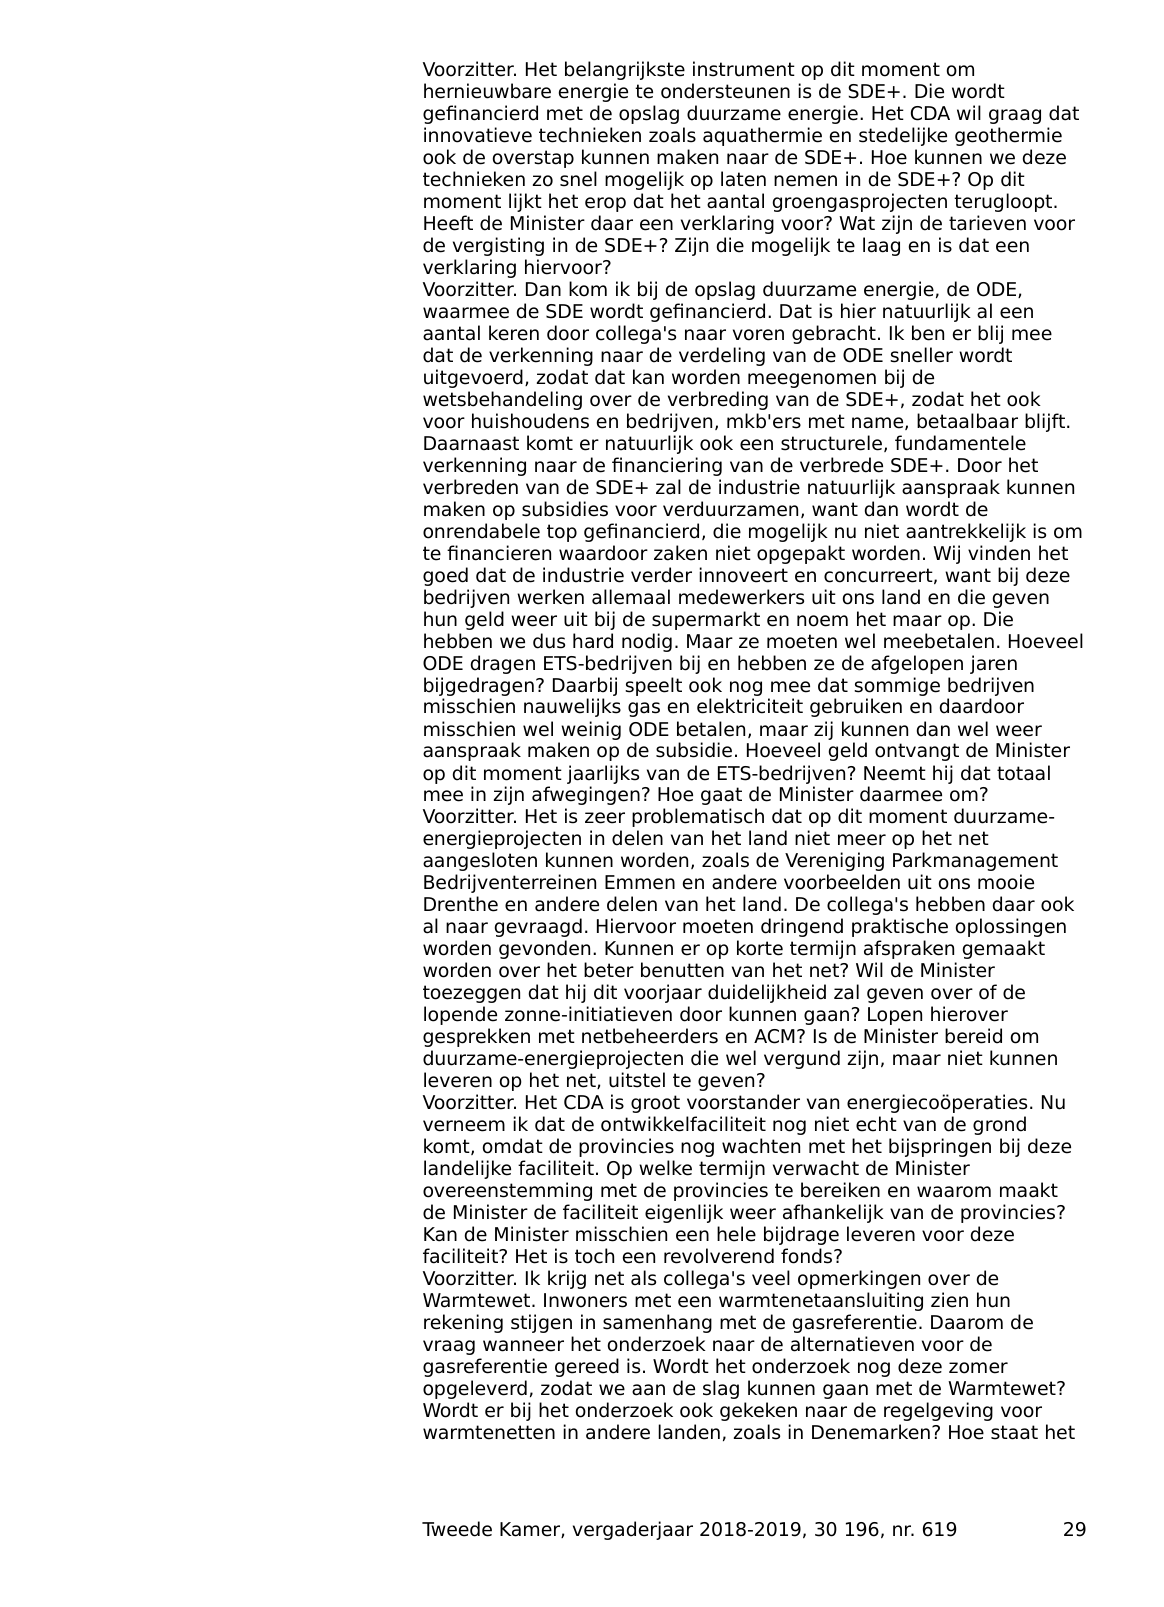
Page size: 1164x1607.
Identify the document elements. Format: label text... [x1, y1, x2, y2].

text Voorzitter. Het CDA is groot voorstander van energiecoöperaties. Nu verneem ik dat de ontwikkelfaciliteit nog niet echt van de grond komt, omdat de provincies nog wachten met het bijspringen bij deze landelijke faciliteit. Op welke termijn verwacht de Minister overeenstemming met de provincies te bereiken en waarom maakt de Minister de faciliteit eigenlijk weer afhankelijk van de provincies? Kan de Minister misschien een hele bijdrage leveren voor deze faciliteit? Het is toch een revolverend fonds? [422, 1092, 1087, 1268]
text Voorzitter. Dan kom ik bij de opslag duurzame energie, de ODE, waarmee de SDE wordt gefinancierd. Dat is hier natuurlijk al een aantal keren door collega's naar voren gebracht. Ik ben er blij mee dat de verkenning naar de verdeling van de ODE sneller wordt uitgevoerd, zodat dat kan worden meegenomen bij de wetsbehandeling over de verbreding van de SDE+, zodat het ook voor huishoudens en bedrijven, mkb'ers met name, betaalbaar blijft. Daarnaast komt er natuurlijk ook een structurele, fundamentele verkenning naar de financiering van de verbrede SDE+. Door het verbreden van de SDE+ zal de industrie natuurlijk aanspraak kunnen maken op subsidies voor verduurzamen, want dan wordt de onrendabele top gefinancierd, die mogelijk nu niet aantrekkelijk is om te financieren waardoor zaken niet opgepakt worden. Wij vinden het goed dat de industrie verder innoveert en concurreert, want bij deze bedrijven werken allemaal medewerkers uit ons land en die geven hun geld weer uit bij de supermarkt en noem het maar op. Die hebben we dus hard nodig. Maar ze moeten wel meebetalen. Hoeveel ODE dragen ETS-bedrijven bij en hebben ze de afgelopen jaren bijgedragen? Daarbij speelt ook nog mee dat sommige bedrijven misschien nauwelijks gas en elektriciteit gebruiken en daardoor misschien wel weinig ODE betalen, maar zij kunnen dan wel weer aanspraak maken op de subsidie. Hoeveel geld ontvangt de Minister op dit moment jaarlijks van de ETS-bedrijven? Neemt hij dat totaal mee in zijn afwegingen? Hoe gaat de Minister daarmee om? [422, 279, 1087, 806]
text Voorzitter. Ik krijg net als collega's veel opmerkingen over de Warmtewet. Inwoners met een warmtenetaansluiting zien hun rekening stijgen in samenhang met de gasreferentie. Daarom de vraag wanneer het onderzoek naar de alternatieven voor de gasreferentie gereed is. Wordt het onderzoek nog deze zomer opgeleverd, zodat we aan de slag kunnen gaan met de Warmtewet? Wordt er bij het onderzoek ook gekeken naar de regelgeving voor warmtenetten in andere landen, zoals in Denemarken? Hoe staat het [422, 1268, 1087, 1444]
text Voorzitter. Het belangrijkste instrument op dit moment om hernieuwbare energie te ondersteunen is de SDE+. Die wordt gefinancierd met de opslag duurzame energie. Het CDA wil graag dat innovatieve technieken zoals aquathermie en stedelijke geothermie ook de overstap kunnen maken naar de SDE+. Hoe kunnen we deze technieken zo snel mogelijk op laten nemen in de SDE+? Op dit moment lijkt het erop dat het aantal groengasprojecten terugloopt. Heeft de Minister daar een verklaring voor? Wat zijn de tarieven voor de vergisting in de SDE+? Zijn die mogelijk te laag en is dat een verklaring hiervoor? [422, 59, 1087, 279]
text Voorzitter. Het is zeer problematisch dat op dit moment duurzame-energieprojecten in delen van het land niet meer op het net aangesloten kunnen worden, zoals de Vereniging Parkmanagement Bedrijventerreinen Emmen en andere voorbeelden uit ons mooie Drenthe en andere delen van het land. De collega's hebben daar ook al naar gevraagd. Hiervoor moeten dringend praktische oplossingen worden gevonden. Kunnen er op korte termijn afspraken gemaakt worden over het beter benutten van het net? Wil de Minister toezeggen dat hij dit voorjaar duidelijkheid zal geven over of de lopende zonne-initiatieven door kunnen gaan? Lopen hierover gesprekken met netbeheerders en ACM? Is de Minister bereid om duurzame-energieprojecten die wel vergund zijn, maar niet kunnen leveren op het net, uitstel te geven? [422, 806, 1087, 1092]
